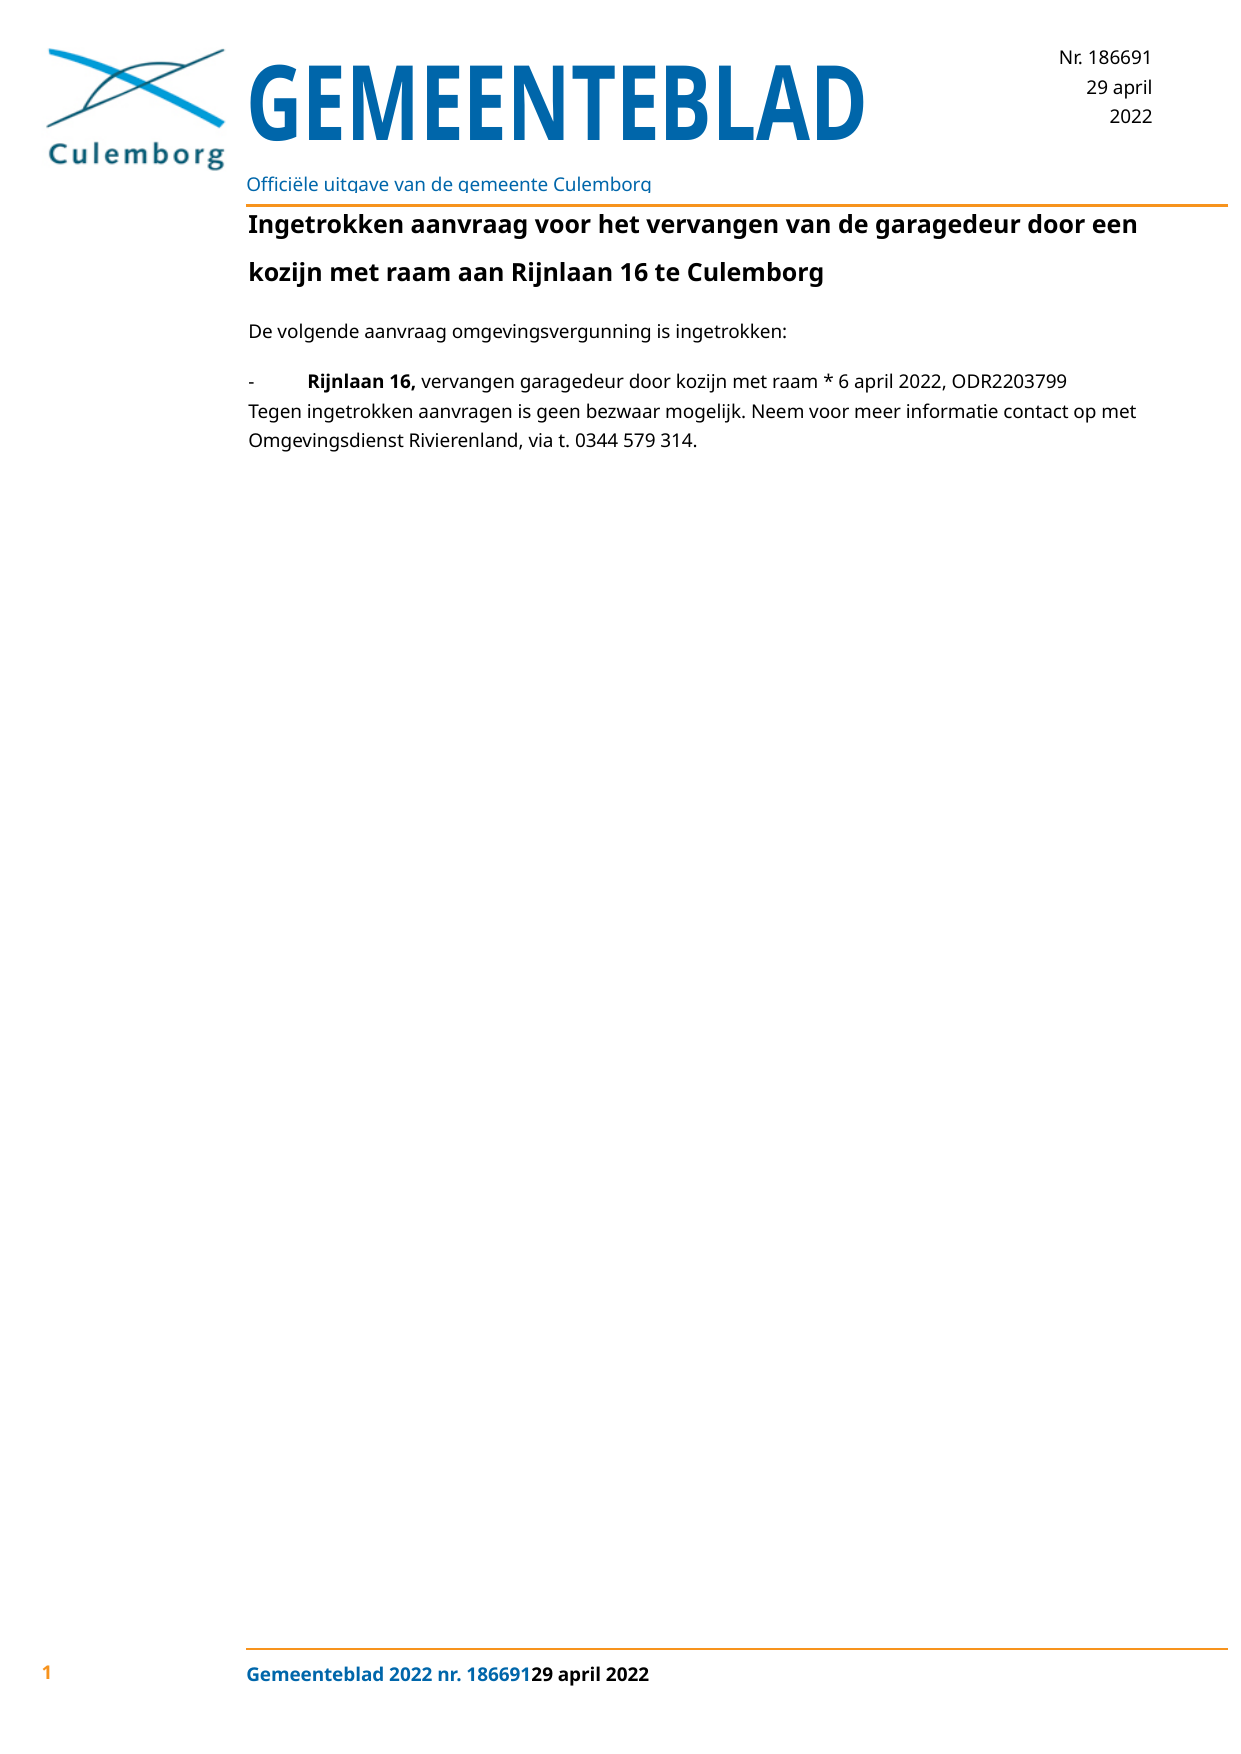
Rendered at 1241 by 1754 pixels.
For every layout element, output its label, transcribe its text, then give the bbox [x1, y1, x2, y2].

text Ingetrokken aanvraag voor het vervangen van de garagedeur door een kozijn met raam aan Rijnlaan 16 te Culemborg [248, 207, 1152, 288]
picture [41, 47, 231, 172]
list Rijnlaan 16, vervangen garagedeur door kozijn met raam * 6 april 2022, ODR2203799 [248, 368, 1152, 394]
text Tegen ingetrokken aanvragen is geen bezwaar mogelijk. Neem voor meer informatie contact op met Omgevingsdienst Rivierenland, via t. 0344 579 314. [248, 398, 1152, 453]
text De volgende aanvraag omgevingsvergunning is ingetrokken: [248, 318, 1152, 344]
